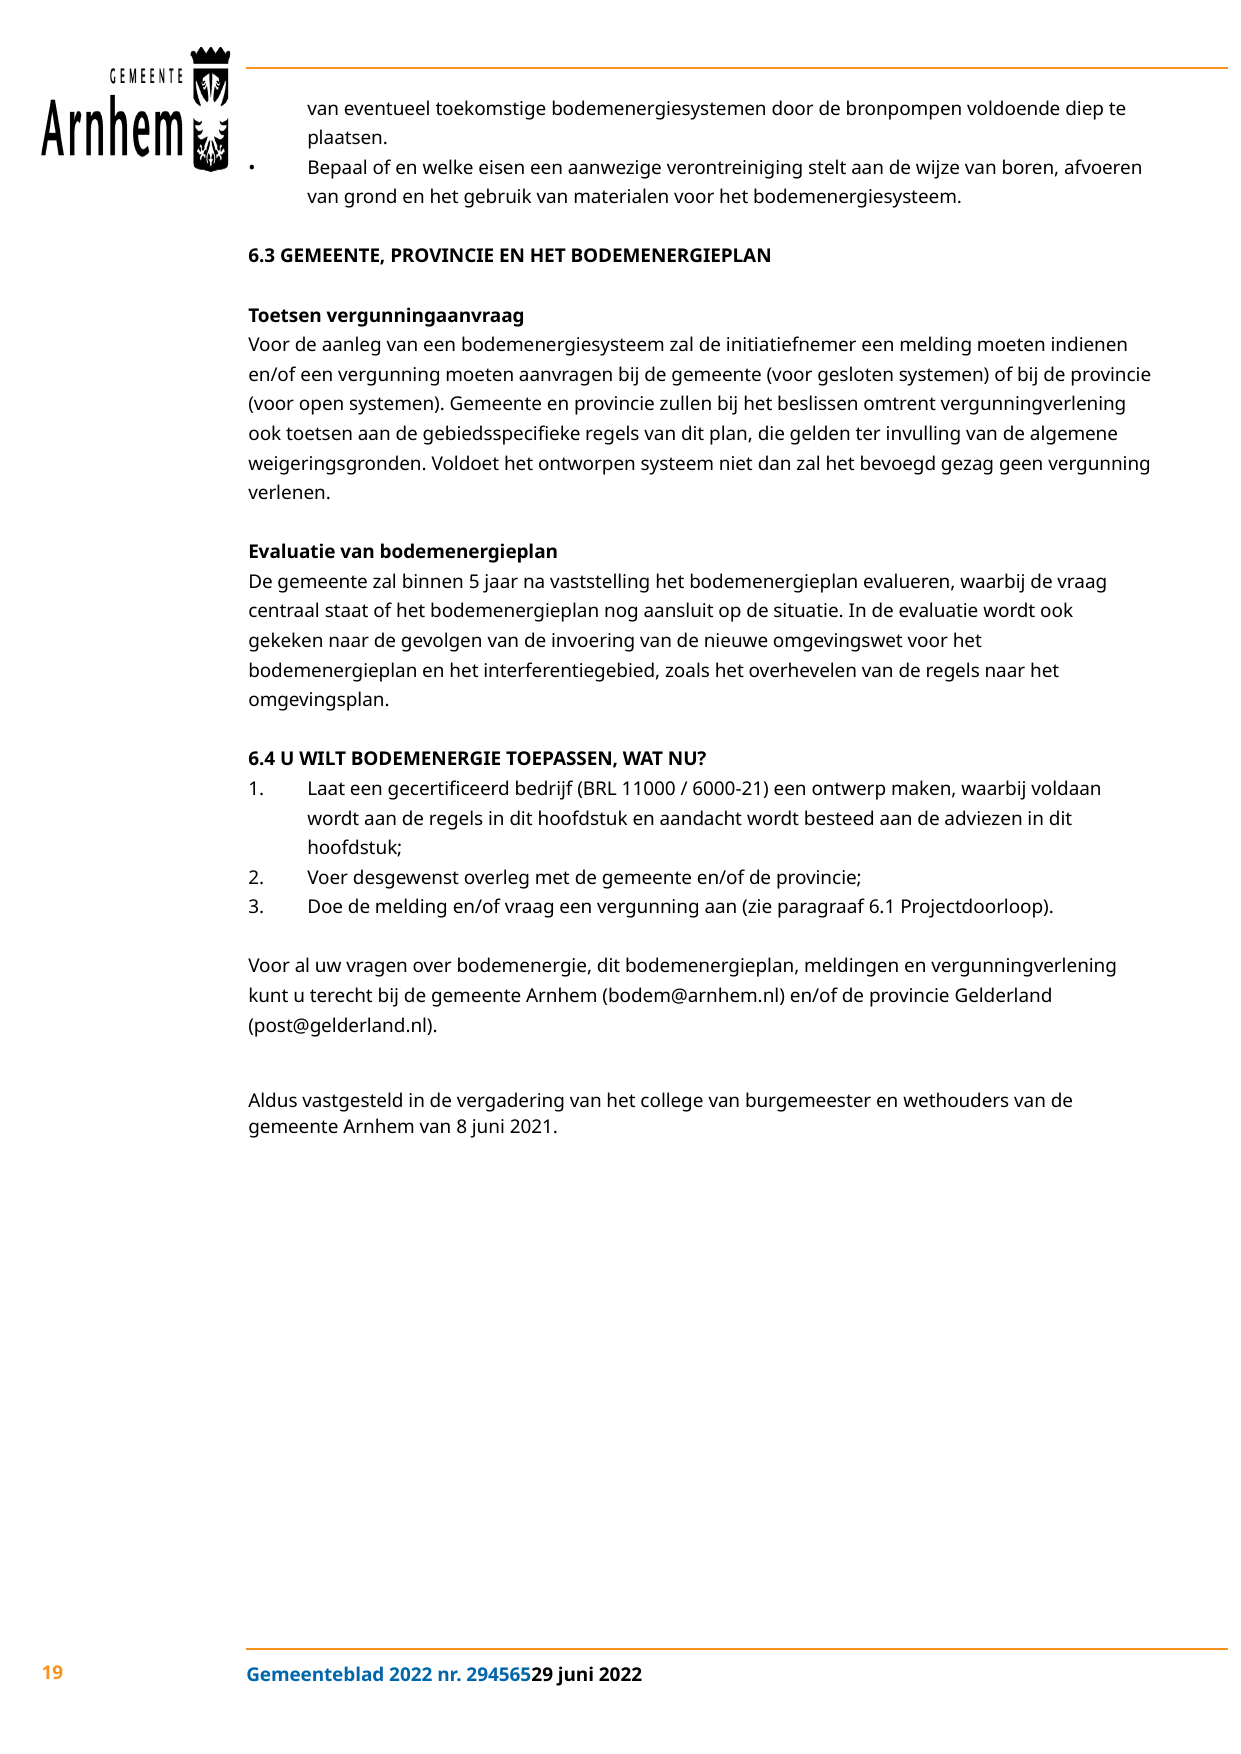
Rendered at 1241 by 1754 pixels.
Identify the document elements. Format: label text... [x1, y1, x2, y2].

text Aldus vastgesteld in de vergadering van het college van burgemeester en wethouders van de gemeente Arnhem van 8 juni 2021. [248, 1087, 1152, 1138]
text Evaluatie van bodemenergieplan [248, 538, 1152, 564]
list van eventueel toekomstige bodemenergiesystemen door de bronpompen voldoende diep te plaatsen. [248, 95, 1152, 150]
text Voor al uw vragen over bodemenergie, dit bodemenergieplan, meldingen en vergunningverlening kunt u terecht bij de gemeente Arnhem (bodem@arnhem.nl) en/of de provincie Gelderland (post@gelderland.nl). [248, 953, 1152, 1038]
list Voer desgewenst overleg met de gemeente en/of de provincie; [248, 864, 1152, 890]
text De gemeente zal binnen 5 jaar na vaststelling het bodemenergieplan evalueren, waarbij de vraag centraal staat of het bodemenergieplan nog aansluit op de situatie. In de evaluatie wordt ook gekeken naar de gevolgen van de invoering van de nieuwe omgevingswet voor het bodemenergieplan en het interferentiegebied, zoals het overhevelen van de regels naar het omgevingsplan. [248, 568, 1152, 712]
text Toetsen vergunningaanvraag [248, 302, 1152, 328]
list Bepaal of en welke eisen een aanwezige verontreiniging stelt aan de wijze van boren, afvoeren van grond en het gebruik van materialen voor het bodemenergiesysteem. [248, 154, 1152, 209]
list Laat een gecertificeerd bedrijf (BRL 11000 / 6000-21) een ontwerp maken, waarbij voldaan wordt aan de regels in dit hoofdstuk en aandacht wordt besteed aan de adviezen in dit hoofdstuk; [248, 775, 1152, 860]
text 6.4 U WILT BODEMENERGIE TOEPASSEN, WAT NU? [248, 746, 1152, 771]
text Voor de aanleg van een bodemenergiesysteem zal de initiatiefnemer een melding moeten indienen en/of een vergunning moeten aanvragen bij de gemeente (voor gesloten systemen) of bij de provincie (voor open systemen). Gemeente en provincie zullen bij het beslissen omtrent vergunningverlening ook toetsen aan de gebiedsspecifieke regels van dit plan, die gelden ter invulling van de algemene weigeringsgronden. Voldoet het ontworpen systeem niet dan zal het bevoegd gezag geen vergunning verlenen. [248, 331, 1152, 505]
list Doe de melding en/of vraag een vergunning aan (zie paragraaf 6.1 Projectdoorloop). [248, 893, 1152, 919]
picture [41, 47, 231, 172]
text 6.3 GEMEENTE, PROVINCIE EN HET BODEMENERGIEPLAN [248, 243, 1152, 268]
